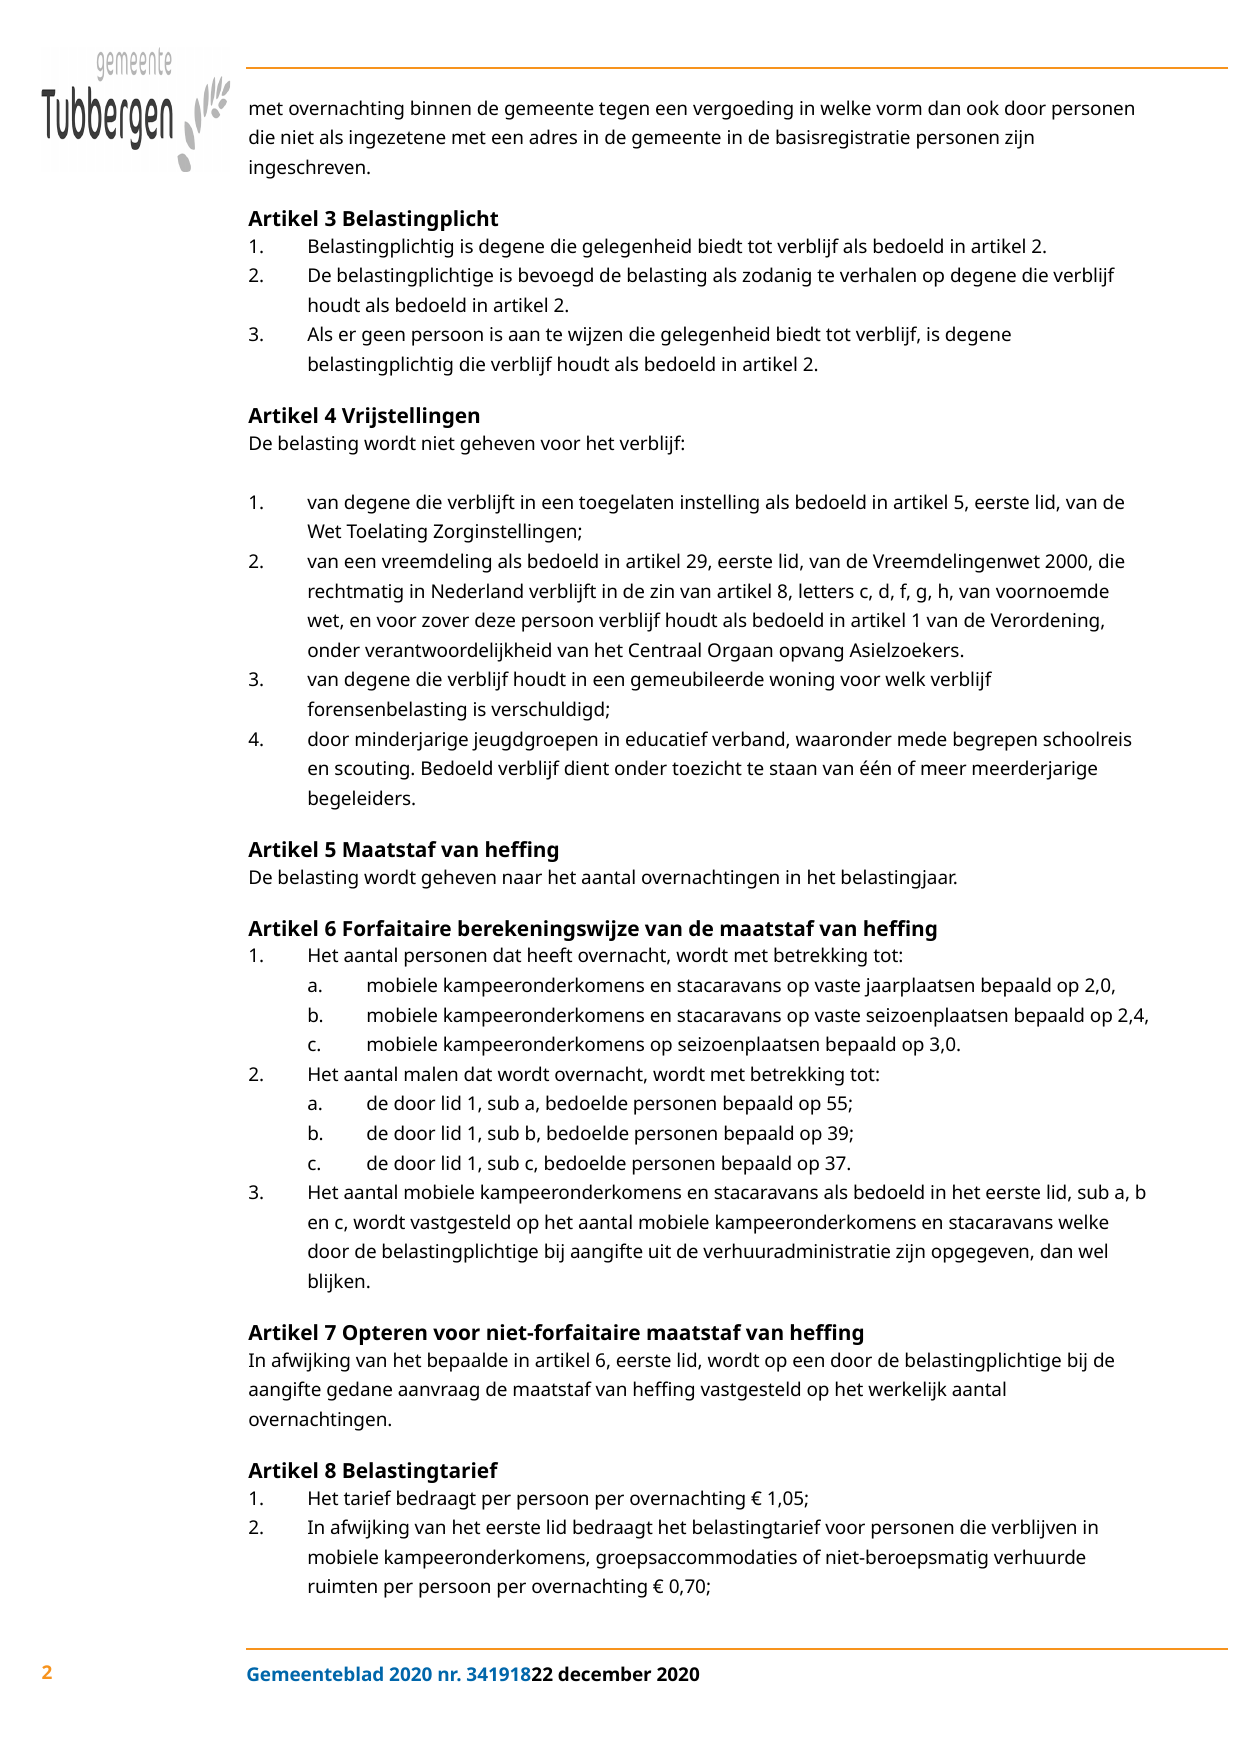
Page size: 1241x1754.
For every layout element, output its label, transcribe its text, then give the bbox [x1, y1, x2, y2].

list van degene die verblijft in een toegelaten instelling als bedoeld in artikel 5, eerste lid, van de Wet Toelating Zorginstellingen; [248, 489, 1152, 544]
list de door lid 1, sub a, bedoelde personen bepaald op 55; [307, 1091, 1152, 1116]
list door minderjarige jeugdgroepen in educatief verband, waaronder mede begrepen schoolreis en scouting. Bedoeld verblijf dient onder toezicht te staan van één of meer meerderjarige begeleiders. [248, 726, 1152, 811]
list Het tarief bedraagt per persoon per overnachting € 1,05; [248, 1485, 1152, 1511]
text Artikel 3 Belastingplicht [248, 204, 1152, 233]
list de door lid 1, sub b, bedoelde personen bepaald op 39; [307, 1120, 1152, 1146]
text Artikel 6 Forfaitaire berekeningswijze van de maatstaf van heffing [248, 914, 1152, 943]
text Artikel 5 Maatstaf van heffing [248, 835, 1152, 864]
list van een vreemdeling als bedoeld in artikel 29, eerste lid, van de Vreemdelingenwet 2000, die rechtmatig in Nederland verblijft in de zin van artikel 8, letters c, d, f, g, h, van voornoemde wet, en voor zover deze persoon verblijf houdt als bedoeld in artikel 1 van de Verordening, onder verantwoordelijkheid van het Centraal Orgaan opvang Asielzoekers. [248, 548, 1152, 663]
text met overnachting binnen de gemeente tegen een vergoeding in welke vorm dan ook door personen die niet als ingezetene met een adres in de gemeente in de basisregistratie personen zijn ingeschreven. [248, 95, 1152, 180]
list Het aantal mobiele kampeeronderkomens en stacaravans als bedoeld in het eerste lid, sub a, b en c, wordt vastgesteld op het aantal mobiele kampeeronderkomens en stacaravans welke door de belastingplichtige bij aangifte uit de verhuuradministratie zijn opgegeven, dan wel blijken. [248, 1179, 1152, 1294]
list Als er geen persoon is aan te wijzen die gelegenheid biedt tot verblijf, is degene belastingplichtig die verblijf houdt als bedoeld in artikel 2. [248, 322, 1152, 377]
text De belasting wordt niet geheven voor het verblijf: [248, 430, 1152, 456]
text In afwijking van het bepaalde in artikel 6, eerste lid, wordt op een door de belastingplichtige bij de aangifte gedane aanvraag de maatstaf van heffing vastgesteld op het werkelijk aantal overnachtingen. [248, 1347, 1152, 1432]
list van degene die verblijf houdt in een gemeubileerde woning voor welk verblijf forensenbelasting is verschuldigd; [248, 667, 1152, 722]
list mobiele kampeeronderkomens op seizoenplaatsen bepaald op 3,0. [307, 1031, 1152, 1057]
list De belastingplichtige is bevoegd de belasting als zodanig te verhalen op degene die verblijf houdt als bedoeld in artikel 2. [248, 262, 1152, 318]
list Het aantal malen dat wordt overnacht, wordt met betrekking tot: [248, 1061, 1152, 1087]
picture [41, 47, 231, 172]
list de door lid 1, sub c, bedoelde personen bepaald op 37. [307, 1150, 1152, 1176]
text Artikel 4 Vrijstellingen [248, 402, 1152, 430]
text De belasting wordt geheven naar het aantal overnachtingen in het belastingjaar. [248, 864, 1152, 889]
list Belastingplichtig is degene die gelegenheid biedt tot verblijf als bedoeld in artikel 2. [248, 233, 1152, 258]
text Artikel 8 Belastingtarief [248, 1457, 1152, 1485]
text Artikel 7 Opteren voor niet-forfaitaire maatstaf van heffing [248, 1318, 1152, 1347]
list In afwijking van het eerste lid bedraagt het belastingtarief voor personen die verblijven in mobiele kampeeronderkomens, groepsaccommodaties of niet-beroepsmatig verhuurde ruimten per persoon per overnachting € 0,70; [248, 1514, 1152, 1599]
list Het aantal personen dat heeft overnacht, wordt met betrekking tot: [248, 943, 1152, 968]
list mobiele kampeeronderkomens en stacaravans op vaste seizoenplaatsen bepaald op 2,4, [307, 1002, 1152, 1028]
list mobiele kampeeronderkomens en stacaravans op vaste jaarplaatsen bepaald op 2,0, [307, 972, 1152, 998]
